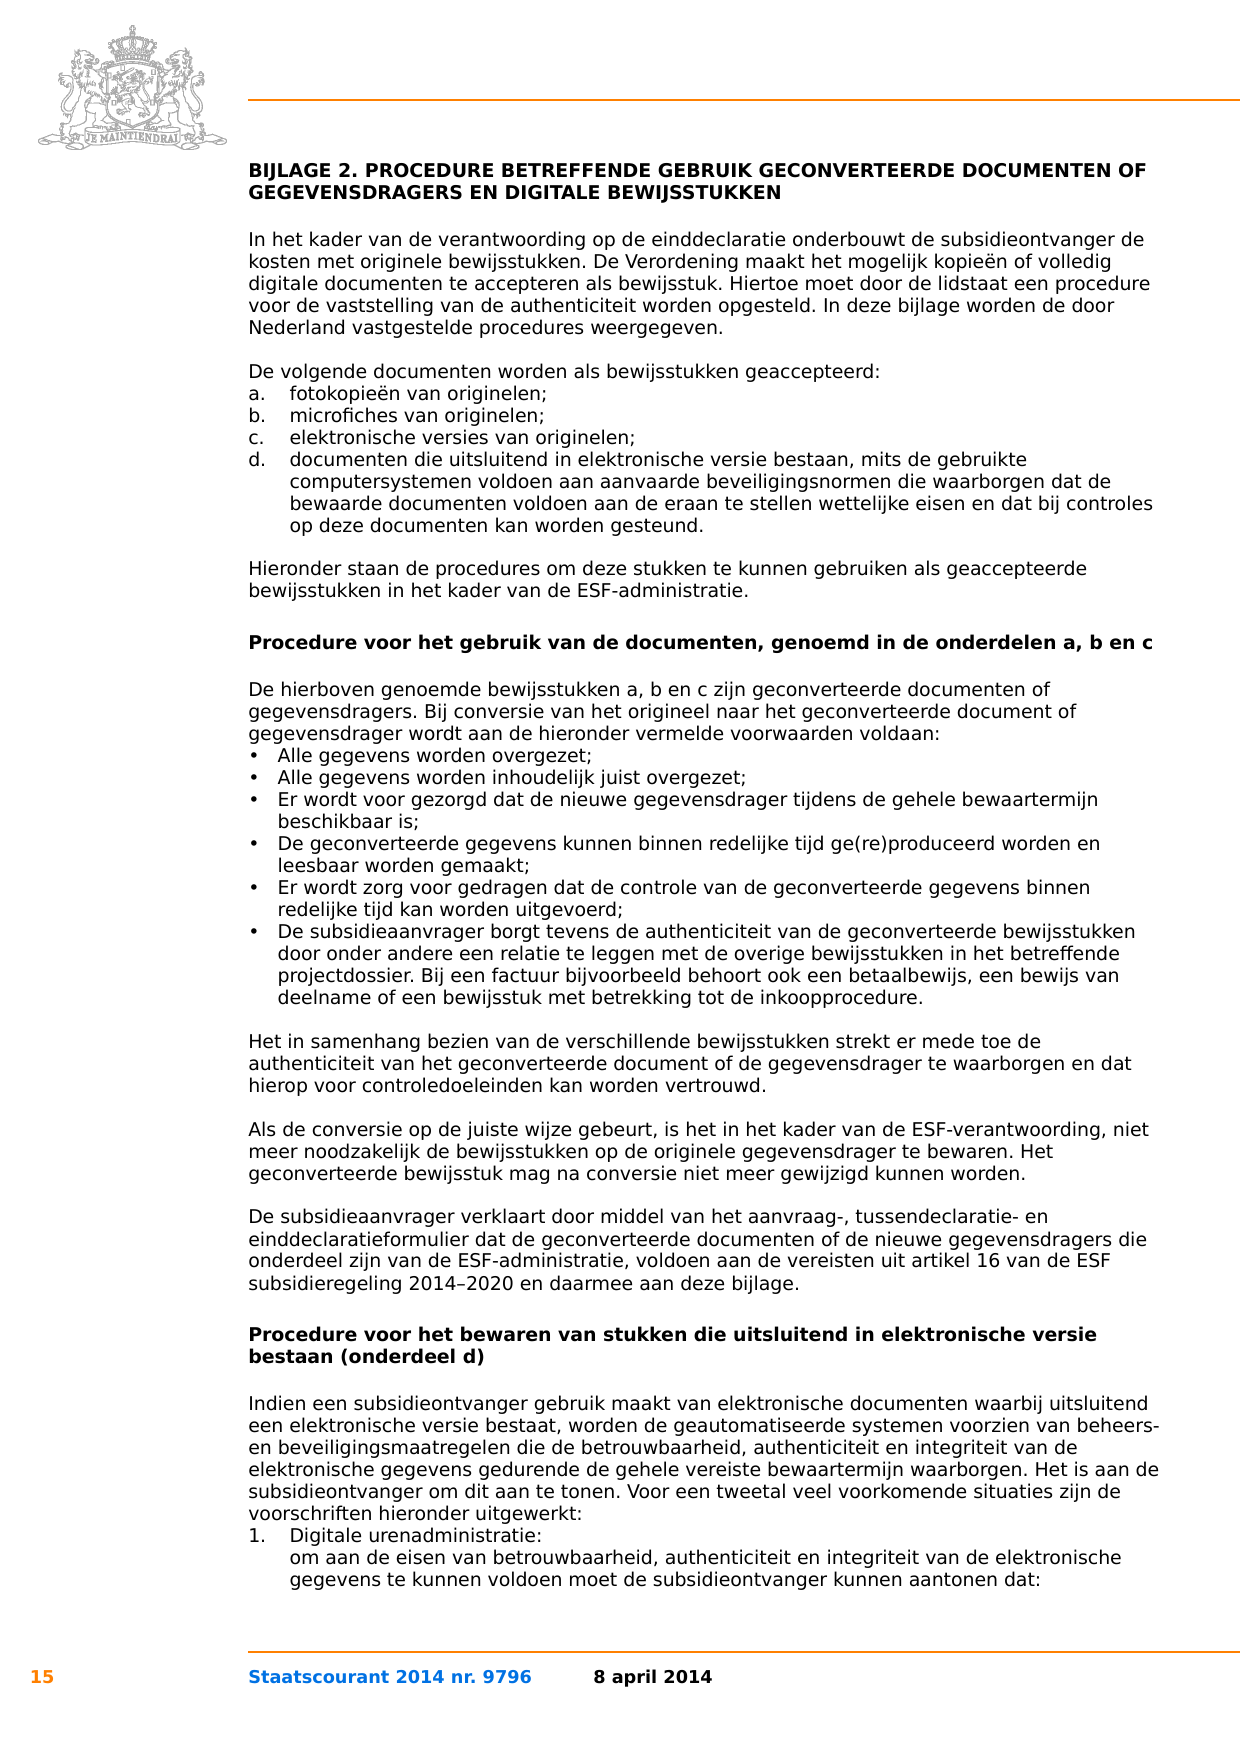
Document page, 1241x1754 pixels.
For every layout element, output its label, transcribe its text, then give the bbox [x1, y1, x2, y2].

text De hierboven genoemde bewijsstukken a, b en c zijn geconverteerde documenten of gegevensdragers. Bij conversie van het origineel naar het geconverteerde document of gegevensdrager wordt aan de hieronder vermelde voorwaarden voldaan: [248, 679, 1163, 745]
text Indien een subsidieontvanger gebruik maakt van elektronische documenten waarbij uitsluitend een elektronische versie bestaat, worden de geautomatiseerde systemen voorzien van beheers- en beveiligingsmaatregelen die de betrouwbaarheid, authenticiteit en integriteit van de elektronische gegevens gedurende de gehele vereiste bewaartermijn waarborgen. Het is aan de subsidieontvanger om dit aan te tonen. Voor een tweetal veel voorkomende situaties zijn de voorschriften hieronder uitgewerkt: [248, 1393, 1163, 1525]
text om aan de eisen van betrouwbaarheid, authenticiteit en integriteit van de elektronische gegevens te kunnen voldoen moet de subsidieontvanger kunnen aantonen dat: [289, 1547, 1163, 1591]
text • Er wordt zorg voor gedragen dat de controle van de geconverteerde gegevens binnen redelijke tijd kan worden uitgevoerd; [248, 877, 1163, 921]
text • Alle gegevens worden inhoudelijk juist overgezet; [248, 767, 1163, 789]
subtitle BIJLAGE 2. PROCEDURE BETREFFENDE GEBRUIK GECONVERTEERDE DOCUMENTEN OF GEGEVENSDRAGERS EN DIGITALE BEWIJSSTUKKEN [248, 160, 1163, 204]
subtitle Procedure voor het bewaren van stukken die uitsluitend in elektronische versie bestaan (onderdeel d) [248, 1324, 1163, 1368]
text Het in samenhang bezien van de verschillende bewijsstukken strekt er mede toe de authenticiteit van het geconverteerde document of de gegevensdrager te waarborgen en dat hierop voor controledoeleinden kan worden vertrouwd. [248, 1031, 1163, 1097]
text c. elektronische versies van originelen; [248, 427, 1163, 448]
text In het kader van de verantwoording op de einddeclaratie onderbouwt de subsidieontvanger de kosten met originele bewijsstukken. De Verordening maakt het mogelijk kopieën of volledig digitale documenten te accepteren als bewijsstuk. Hiertoe moet door de lidstaat een procedure voor de vaststelling van de authenticiteit worden opgesteld. In deze bijlage worden de door Nederland vastgestelde procedures weergegeven. [248, 229, 1163, 339]
text Hieronder staan de procedures om deze stukken te kunnen gebruiken als geaccepteerde bewijsstukken in het kader van de ESF-administratie. [248, 558, 1163, 602]
text De subsidieaanvrager verklaart door middel van het aanvraag-, tussendeclaratie- en einddeclaratieformulier dat de geconverteerde documenten of de nieuwe gegevensdragers die onderdeel zijn van de ESF-administratie, voldoen aan de vereisten uit artikel 16 van de ESF subsidieregeling 2014–2020 en daarmee aan deze bijlage. [248, 1206, 1163, 1294]
text Als de conversie op de juiste wijze gebeurt, is het in het kader van de ESF-verantwoording, niet meer noodzakelijk de bewijsstukken op de originele gegevensdrager te bewaren. Het geconverteerde bewijsstuk mag na conversie niet meer gewijzigd kunnen worden. [248, 1119, 1163, 1184]
text • De subsidieaanvrager borgt tevens de authenticiteit van de geconverteerde bewijsstukken door onder andere een relatie te leggen met de overige bewijsstukken in het betreffende projectdossier. Bij een factuur bijvoorbeeld behoort ook een betaalbewijs, een bewijs van deelname of een bewijsstuk met betrekking tot de inkoopprocedure. [248, 921, 1163, 1009]
text d. documenten die uitsluitend in elektronische versie bestaan, mits de gebruikte computersystemen voldoen aan aanvaarde beveiligingsnormen die waarborgen dat de bewaarde documenten voldoen aan de eraan te stellen wettelijke eisen en dat bij controles op deze documenten kan worden gesteund. [248, 448, 1163, 536]
text De volgende documenten worden als bewijsstukken geaccepteerd: [248, 361, 1163, 383]
subtitle Procedure voor het gebruik van de documenten, genoemd in de onderdelen a, b en c [248, 632, 1163, 654]
text • Alle gegevens worden overgezet; [248, 745, 1163, 767]
text a. fotokopieën van originelen; [248, 383, 1163, 404]
picture [38, 25, 227, 150]
text • Er wordt voor gezorgd dat de nieuwe gegevensdrager tijdens de gehele bewaartermijn beschikbaar is; [248, 789, 1163, 833]
text 1. Digitale urenadministratie: [248, 1525, 1163, 1547]
text • De geconverteerde gegevens kunnen binnen redelijke tijd ge(re)produceerd worden en leesbaar worden gemaakt; [248, 833, 1163, 877]
text b. microfiches van originelen; [248, 404, 1163, 427]
